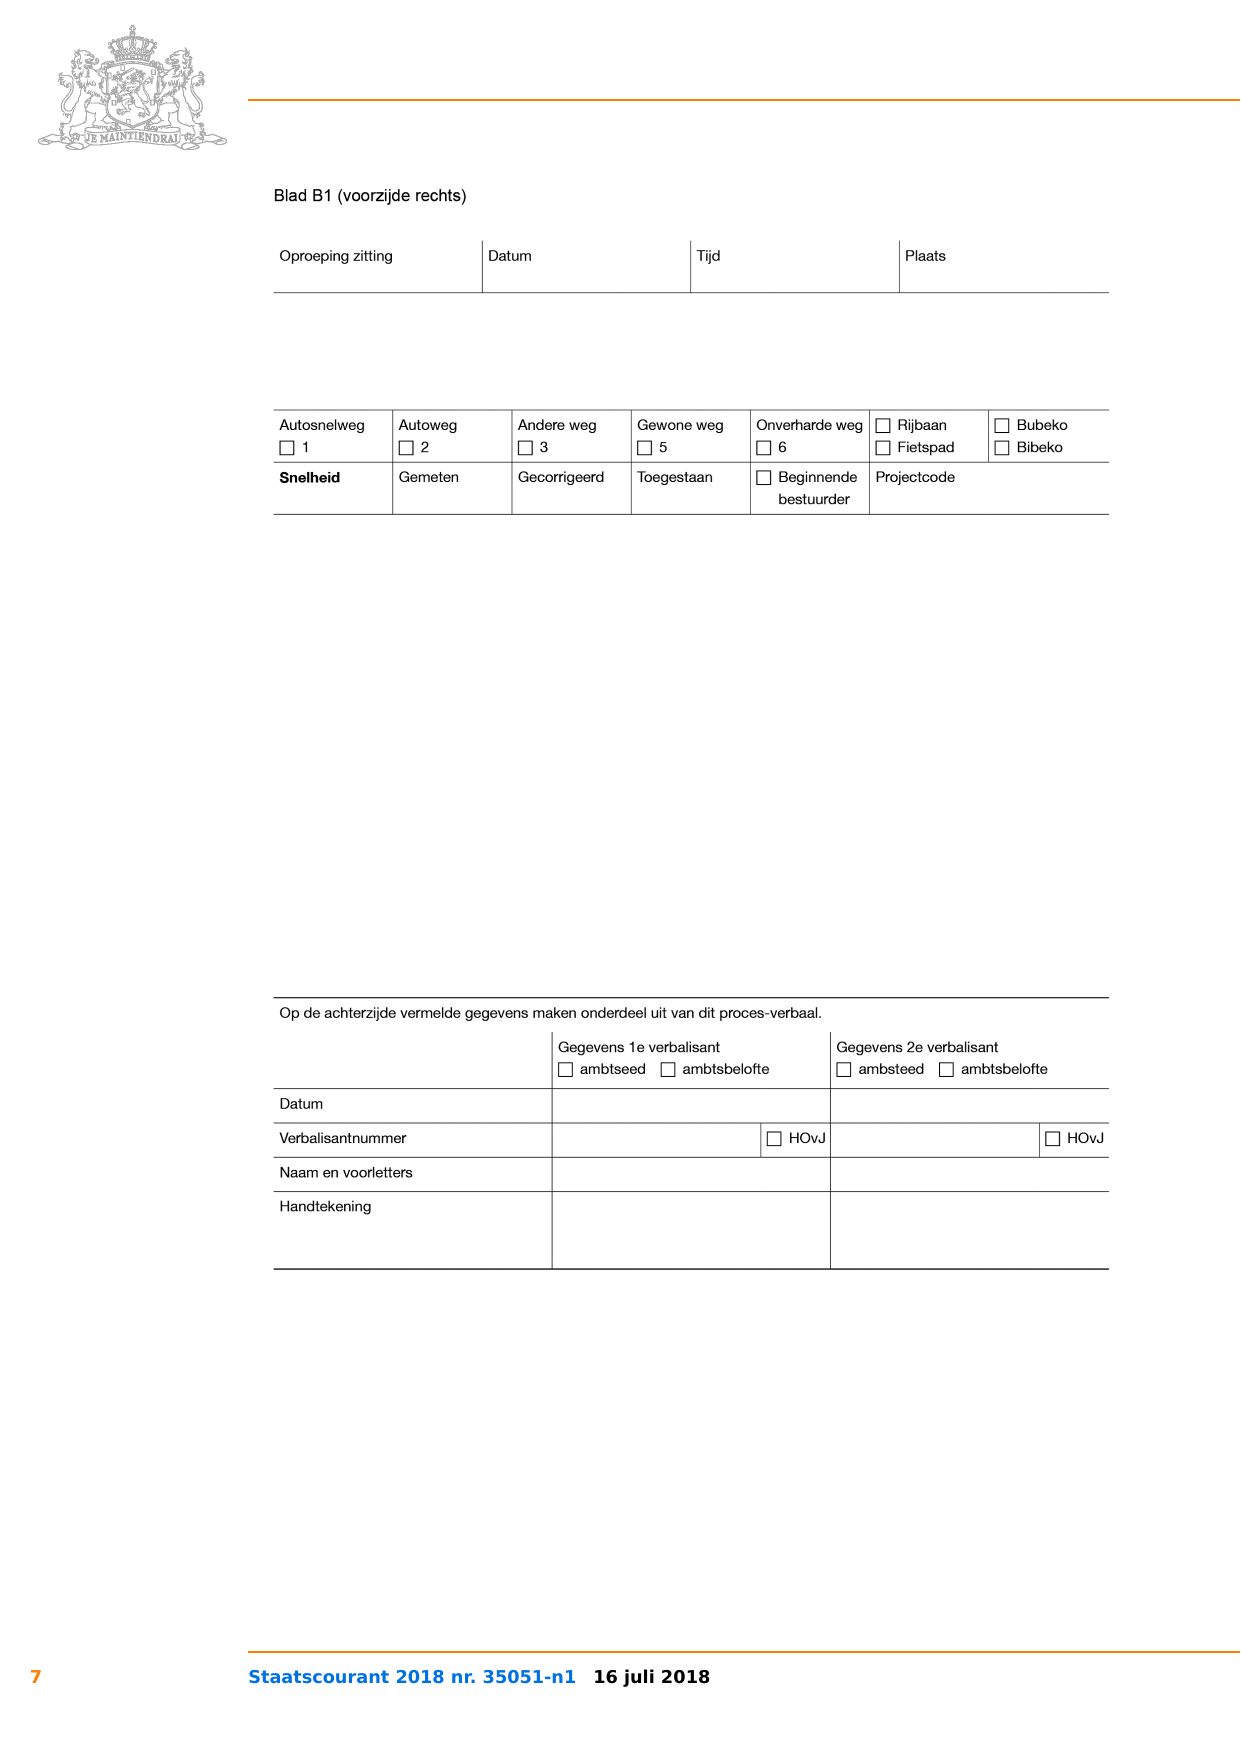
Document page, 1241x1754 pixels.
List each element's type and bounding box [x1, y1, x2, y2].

picture [248, 130, 1134, 1382]
picture [38, 25, 227, 150]
